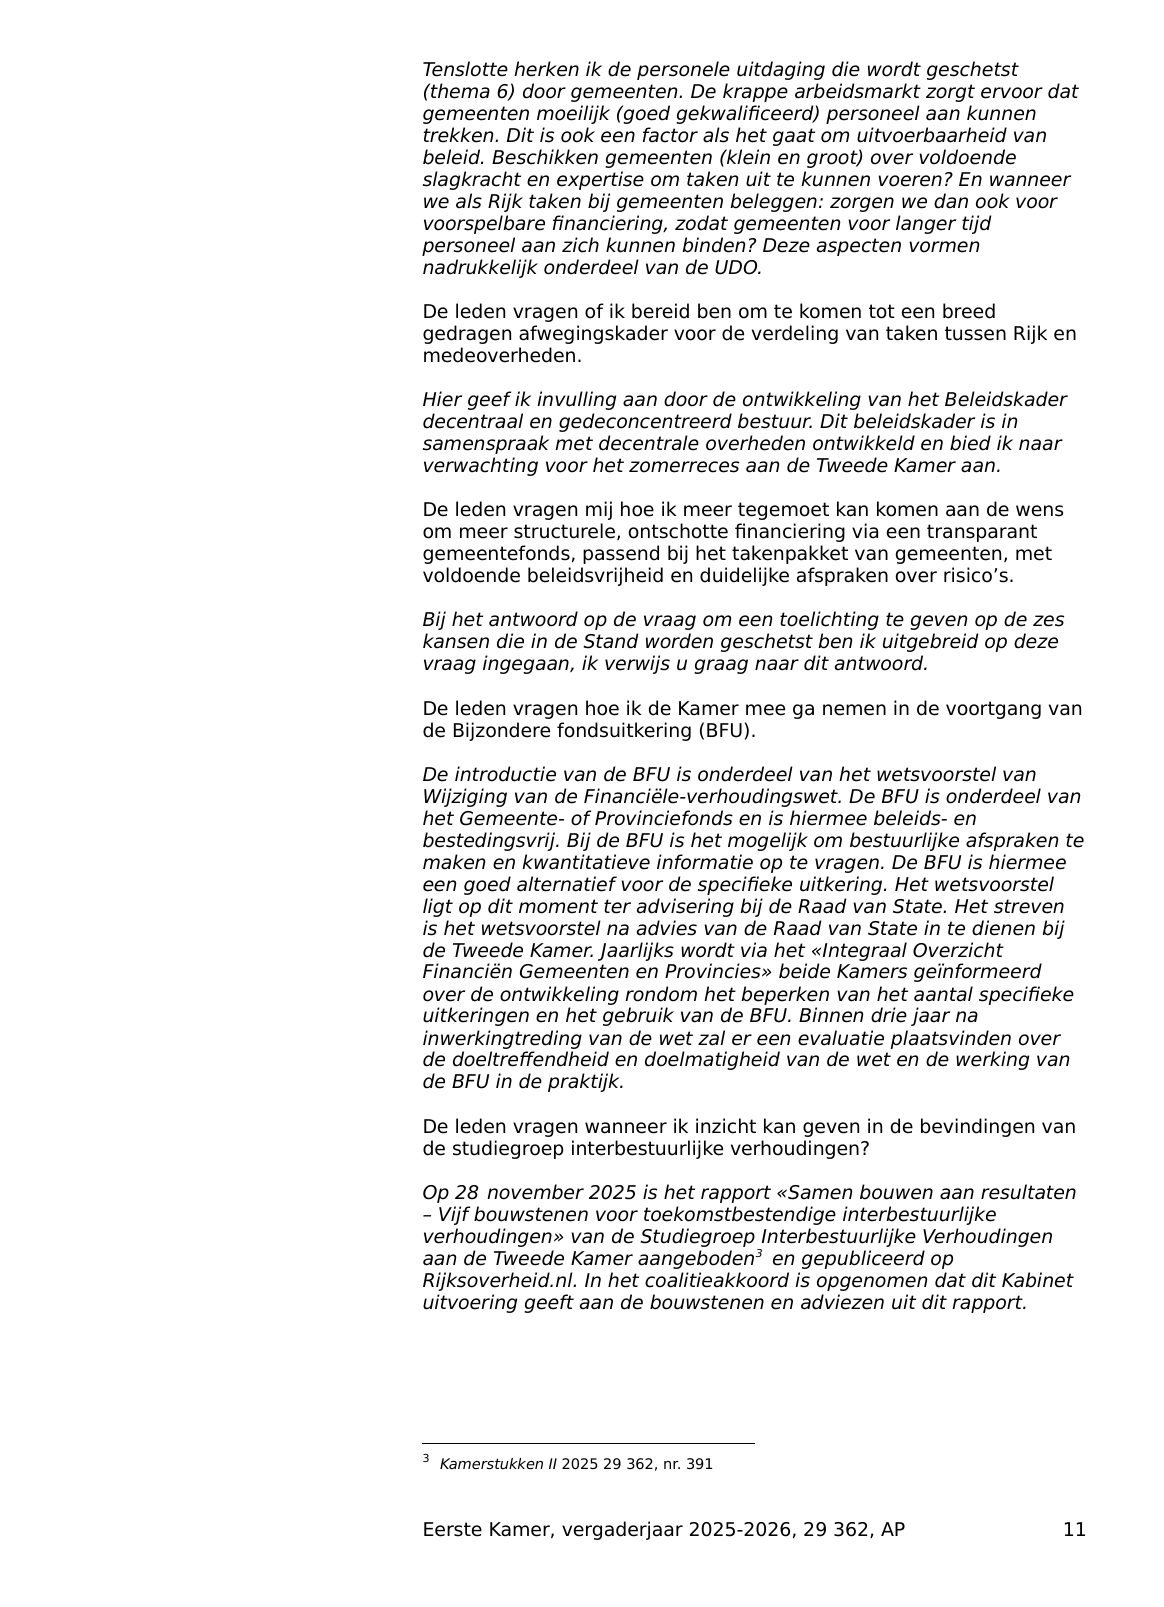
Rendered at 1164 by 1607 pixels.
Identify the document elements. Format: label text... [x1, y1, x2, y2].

text Hier geef ik invulling aan door de ontwikkeling van het Beleidskader decentraal en gedeconcentreerd bestuur. Dit beleidskader is in samenspraak met decentrale overheden ontwikkeld en bied ik naar verwachting voor het zomerreces aan de Tweede Kamer aan. [422, 389, 1087, 477]
text Tenslotte herken ik de personele uitdaging die wordt geschetst (thema 6) door gemeenten. De krappe arbeidsmarkt zorgt ervoor dat gemeenten moeilijk (goed gekwalificeerd) personeel aan kunnen trekken. Dit is ook een factor als het gaat om uitvoerbaarheid van beleid. Beschikken gemeenten (klein en groot) over voldoende slagkracht en expertise om taken uit te kunnen voeren? En wanneer we als Rijk taken bij gemeenten beleggen: zorgen we dan ook voor voorspelbare financiering, zodat gemeenten voor langer tijd personeel aan zich kunnen binden? Deze aspecten vormen nadrukkelijk onderdeel van de UDO. [422, 59, 1087, 279]
text Bij het antwoord op de vraag om een toelichting te geven op de zes kansen die in de Stand worden geschetst ben ik uitgebreid op deze vraag ingegaan, ik verwijs u graag naar dit antwoord. [422, 609, 1087, 675]
text Op 28 november 2025 is het rapport «Samen bouwen aan resultaten – Vijf bouwstenen voor toekomstbestendige interbestuurlijke verhoudingen» van de Studiegroep Interbestuurlijke Verhoudingen aan de Tweede Kamer aangeboden en gepubliceerd op Rijksoverheid.nl. In het coalitieakkoord is opgenomen dat dit Kabinet uitvoering geeft aan de bouwstenen en adviezen uit dit rapport. [422, 1182, 1087, 1313]
text De leden vragen wanneer ik inzicht kan geven in de bevindingen van de studiegroep interbestuurlijke verhoudingen? [422, 1116, 1087, 1159]
text De introductie van de BFU is onderdeel van het wetsvoorstel van Wijziging van de Financiële-verhoudingswet. De BFU is onderdeel van het Gemeente- of Provinciefonds en is hiermee beleids- en bestedingsvrij. Bij de BFU is het mogelijk om bestuurlijke afspraken te maken en kwantitatieve informatie op te vragen. De BFU is hiermee een goed alternatief voor de specifieke uitkering. Het wetsvoorstel ligt op dit moment ter advisering bij de Raad van State. Het streven is het wetsvoorstel na advies van de Raad van State in te dienen bij de Tweede Kamer. Jaarlijks wordt via het «Integraal Overzicht Financiën Gemeenten en Provincies» beide Kamers geïnformeerd over de ontwikkeling rondom het beperken van het aantal specifieke uitkeringen en het gebruik van de BFU. Binnen drie jaar na inwerkingtreding van de wet zal er een evaluatie plaatsvinden over de doeltreffendheid en doelmatigheid van de wet en de werking van de BFU in de praktijk. [422, 764, 1087, 1093]
text De leden vragen of ik bereid ben om te komen tot een breed gedragen afwegingskader voor de verdeling van taken tussen Rijk en medeoverheden. [422, 301, 1087, 367]
text De leden vragen mij hoe ik meer tegemoet kan komen aan de wens om meer structurele, ontschotte financiering via een transparant gemeentefonds, passend bij het takenpakket van gemeenten, met voldoende beleidsvrijheid en duidelijke afspraken over risico’s. [422, 499, 1087, 587]
text Kamerstukken II 2025 29 362, nr. 391 [422, 1452, 1087, 1474]
text De leden vragen hoe ik de Kamer mee ga nemen in de voortgang van de Bijzondere fondsuitkering (BFU). [422, 697, 1087, 741]
